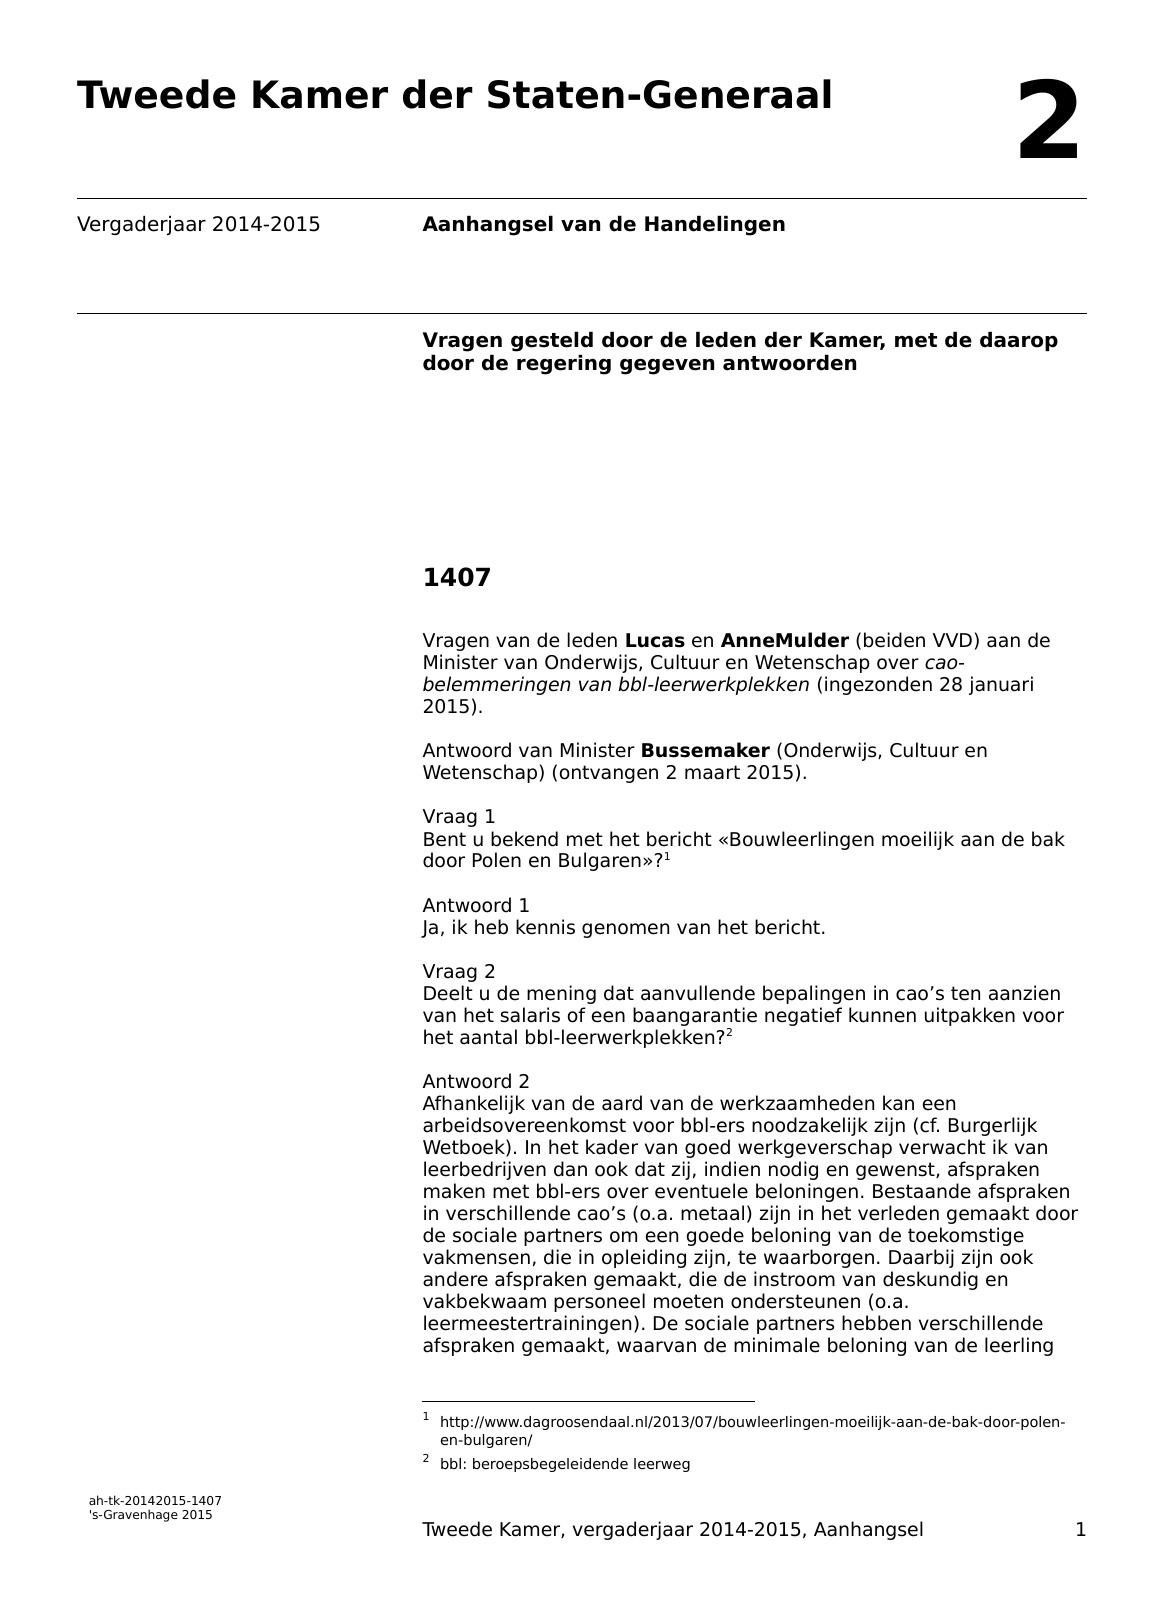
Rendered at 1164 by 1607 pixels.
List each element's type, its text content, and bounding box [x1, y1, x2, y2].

table_header Tweede Kamer der Staten-Generaal [77, 59, 886, 198]
text ah-tk-20142015-1407 [88, 1494, 323, 1508]
text Deelt u de mening dat aanvullende bepalingen in cao’s ten aanzien van het salaris of een baangarantie negatief kunnen uitpakken voor het aantal bbl-leerwerkplekken? [422, 983, 1087, 1049]
table_cell Vergaderjaar 2014-2015 [77, 199, 422, 313]
text Vraag 2 [422, 961, 1087, 983]
table_cell Aanhangsel van de Handelingen [422, 199, 1087, 313]
table_header 2 [886, 59, 1087, 198]
text Ja, ik heb kennis genomen van het bericht. [422, 917, 1087, 938]
text 1407 [422, 563, 1087, 592]
text Bent u bekend met het bericht «Bouwleerlingen moeilijk aan de bak door Polen en Bulgaren»? [422, 828, 1087, 872]
text Vraag 1 [422, 806, 1087, 828]
text bbl: beroepsbegeleidende leerweg [422, 1452, 1087, 1474]
text Antwoord van Minister Bussemaker (Onderwijs, Cultuur en Wetenschap) (ontvangen 2 maart 2015). [422, 740, 1087, 784]
text Antwoord 1 [422, 894, 1087, 917]
table_cell [77, 314, 422, 375]
text Vragen van de leden Lucas en AnneMulder (beiden VVD) aan de Minister van Onderwijs, Cultuur en Wetenschap over cao-belemmeringen van bbl-leerwerkplekken (ingezonden 28 januari 2015). [422, 630, 1087, 718]
table_cell Vragen gesteld door de leden der Kamer, met de daarop door de regering gegeven antwoorden [422, 314, 1087, 375]
text http://www.dagroosendaal.nl/2013/07/bouwleerlingen-moeilijk-aan-de-bak-door-polen-en-bulgaren/ [422, 1410, 1087, 1449]
text Antwoord 2 [422, 1071, 1087, 1093]
text 's-Gravenhage 2015 [88, 1508, 323, 1522]
text Afhankelijk van de aard van de werkzaamheden kan een arbeidsovereenkomst voor bbl-ers noodzakelijk zijn (cf. Burgerlijk Wetboek). In het kader van goed werkgeverschap verwacht ik van leerbedrijven dan ook dat zij, indien nodig en gewenst, afspraken maken met bbl-ers over eventuele beloningen. Bestaande afspraken in verschillende cao’s (o.a. metaal) zijn in het verleden gemaakt door de sociale partners om een goede beloning van de toekomstige vakmensen, die in opleiding zijn, te waarborgen. Daarbij zijn ook andere afspraken gemaakt, die de instroom van deskundig en vakbekwaam personeel moeten ondersteunen (o.a. leermeestertrainingen). De sociale partners hebben verschillende afspraken gemaakt, waarvan de minimale beloning van de leerling [422, 1093, 1087, 1357]
